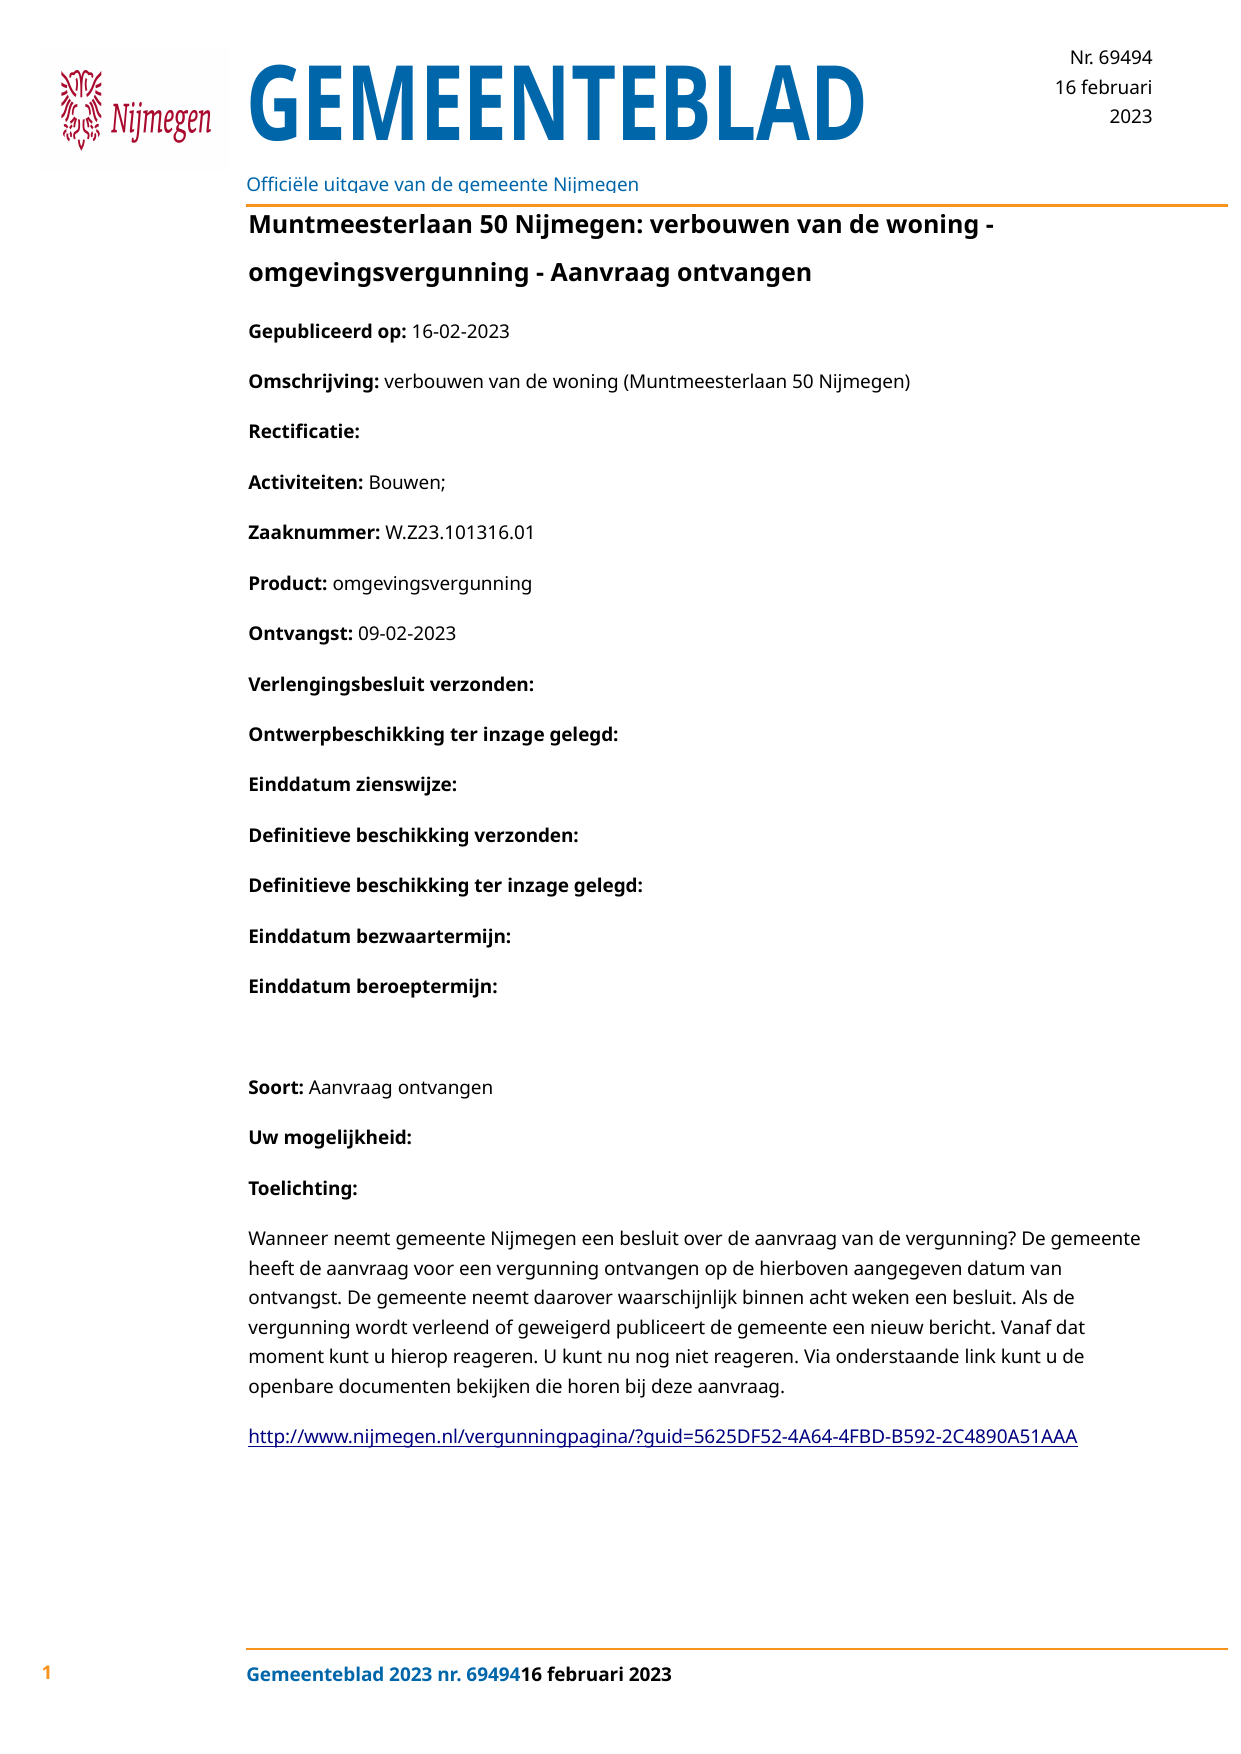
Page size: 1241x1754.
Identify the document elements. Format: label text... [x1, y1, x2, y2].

picture [41, 47, 231, 172]
text Soort: Aanvraag ontvangen [248, 1074, 1152, 1100]
text Toelichting: [248, 1175, 1152, 1201]
text Product: omgevingsvergunning [248, 570, 1152, 596]
text Definitieve beschikking verzonden: [248, 822, 1152, 848]
text Verlengingsbesluit verzonden: [248, 671, 1152, 697]
text Einddatum zienswijze: [248, 772, 1152, 797]
text Ontwerpbeschikking ter inzage gelegd: [248, 721, 1152, 747]
text Muntmeesterlaan 50 Nijmegen: verbouwen van de woning - omgevingsvergunning - Aanvraag ontvangen [248, 207, 1152, 288]
text Activiteiten: Bouwen; [248, 469, 1152, 495]
text Definitieve beschikking ter inzage gelegd: [248, 872, 1152, 898]
text Rectificatie: [248, 419, 1152, 444]
text Einddatum beroeptermijn: [248, 973, 1152, 999]
text Ontvangst: 09-02-2023 [248, 620, 1152, 646]
text Gepubliceerd op: 16-02-2023 [248, 318, 1152, 344]
text Einddatum bezwaartermijn: [248, 923, 1152, 949]
text Omschrijving: verbouwen van de woning (Muntmeesterlaan 50 Nijmegen) [248, 368, 1152, 394]
text http://www.nijmegen.nl/vergunningpagina/?guid=5625DF52-4A64-4FBD-B592-2C4890A51AAA [248, 1424, 1152, 1449]
text Wanneer neemt gemeente Nijmegen een besluit over de aanvraag van de vergunning? De gemeente heeft de aanvraag voor een vergunning ontvangen op de hierboven aangegeven datum van ontvangst. De gemeente neemt daarover waarschijnlijk binnen acht weken een besluit. Als de vergunning wordt verleend of geweigerd publiceert de gemeente een nieuw bericht. Vanaf dat moment kunt u hierop reageren. U kunt nu nog niet reageren. Via onderstaande link kunt u de openbare documenten bekijken die horen bij deze aanvraag. [248, 1225, 1152, 1399]
text Zaaknummer: W.Z23.101316.01 [248, 519, 1152, 545]
text Uw mogelijkheid: [248, 1124, 1152, 1150]
